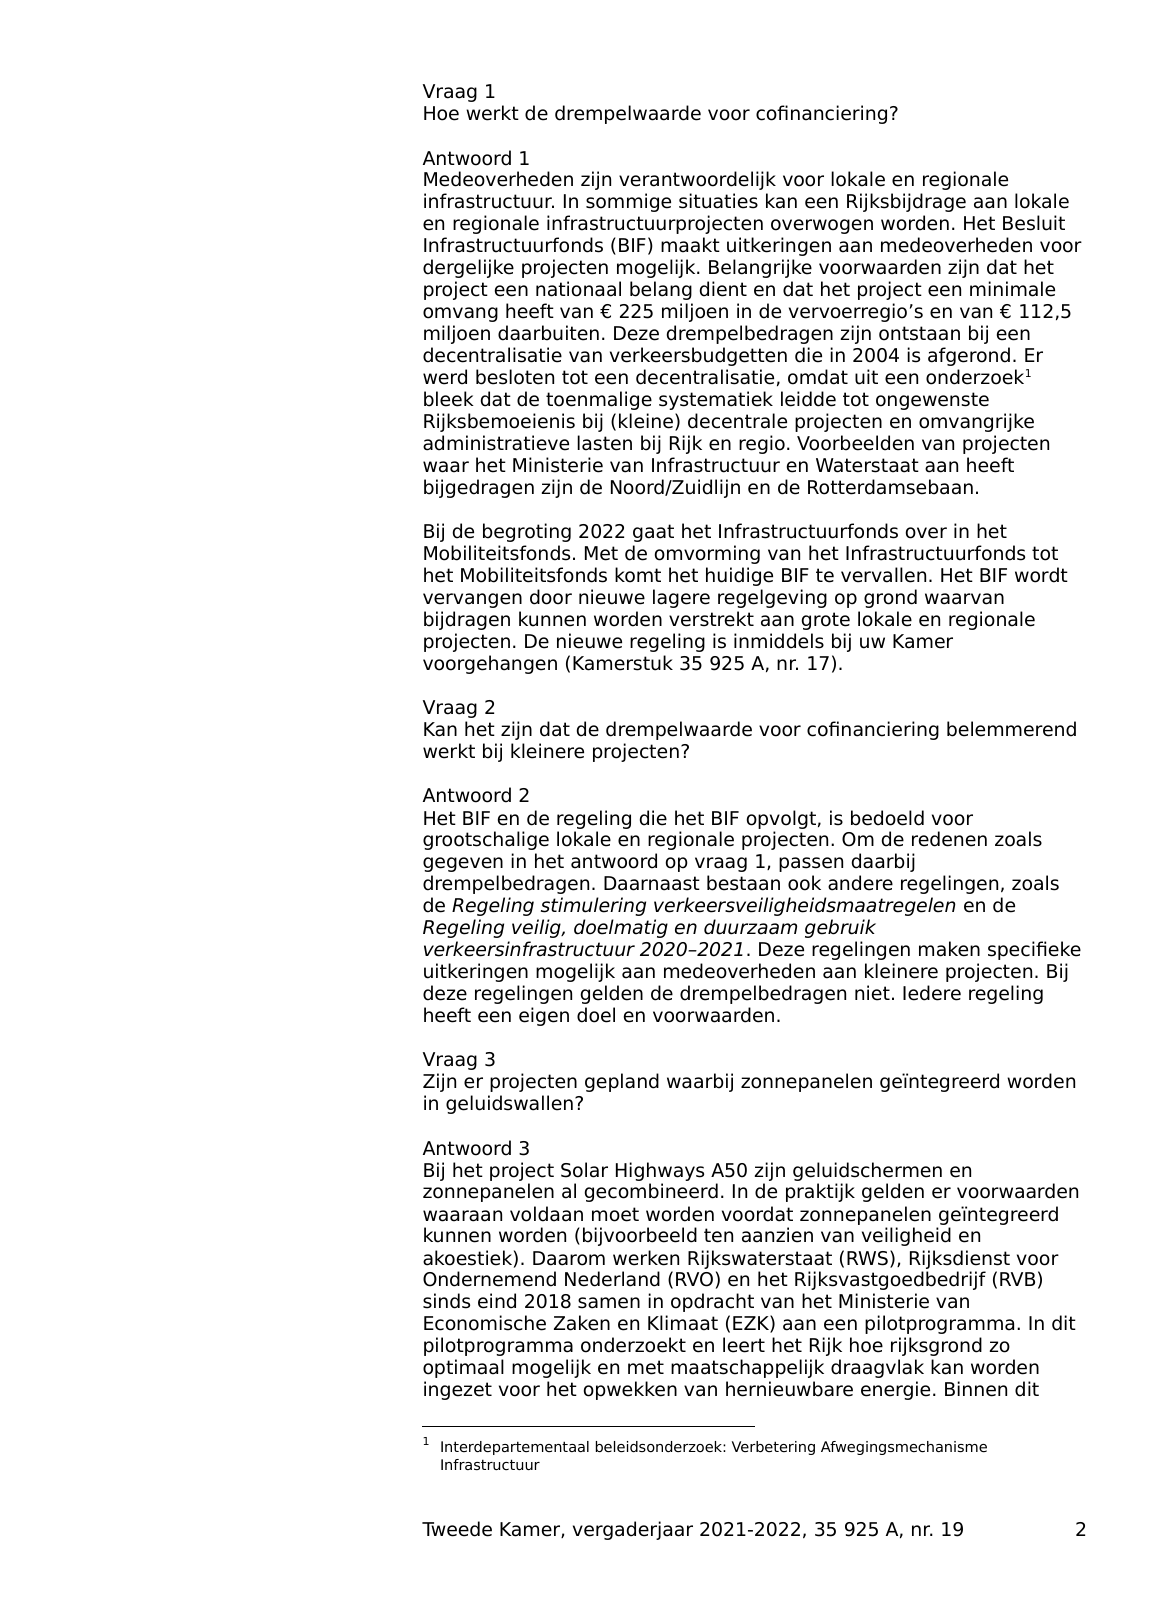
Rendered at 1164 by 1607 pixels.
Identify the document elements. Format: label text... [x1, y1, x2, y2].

text Antwoord 1 [422, 147, 1087, 169]
text Bij de begroting 2022 gaat het Infrastructuurfonds over in het Mobiliteitsfonds. Met de omvorming van het Infrastructuurfonds tot het Mobiliteitsfonds komt het huidige BIF te vervallen. Het BIF wordt vervangen door nieuwe lagere regelgeving op grond waarvan bijdragen kunnen worden verstrekt aan grote lokale en regionale projecten. De nieuwe regeling is inmiddels bij uw Kamer voorgehangen (Kamerstuk 35 925 A, nr. 17). [422, 521, 1087, 675]
text Medeoverheden zijn verantwoordelijk voor lokale en regionale infrastructuur. In sommige situaties kan een Rijksbijdrage aan lokale en regionale infrastructuurprojecten overwogen worden. Het Besluit Infrastructuurfonds (BIF) maakt uitkeringen aan medeoverheden voor dergelijke projecten mogelijk. Belangrijke voorwaarden zijn dat het project een nationaal belang dient en dat het project een minimale omvang heeft van € 225 miljoen in de vervoerregio’s en van € 112,5 miljoen daarbuiten. Deze drempelbedragen zijn ontstaan bij een decentralisatie van verkeersbudgetten die in 2004 is afgerond. Er werd besloten tot een decentralisatie, omdat uit een onderzoek bleek dat de toenmalige systematiek leidde tot ongewenste Rijksbemoeienis bij (kleine) decentrale projecten en omvangrijke administratieve lasten bij Rijk en regio. Voorbeelden van projecten waar het Ministerie van Infrastructuur en Waterstaat aan heeft bijgedragen zijn de Noord/Zuidlijn en de Rotterdamsebaan. [422, 169, 1087, 499]
text Het BIF en de regeling die het BIF opvolgt, is bedoeld voor grootschalige lokale en regionale projecten. Om de redenen zoals gegeven in het antwoord op vraag 1, passen daarbij drempelbedragen. Daarnaast bestaan ook andere regelingen, zoals de Regeling stimulering verkeersveiligheidsmaatregelen en de Regeling veilig, doelmatig en duurzaam gebruik verkeersinfrastructuur 2020–2021. Deze regelingen maken specifieke uitkeringen mogelijk aan medeoverheden aan kleinere projecten. Bij deze regelingen gelden de drempelbedragen niet. Iedere regeling heeft een eigen doel en voorwaarden. [422, 807, 1087, 1027]
text Kan het zijn dat de drempelwaarde voor cofinanciering belemmerend werkt bij kleinere projecten? [422, 719, 1087, 763]
text Interdepartementaal beleidsonderzoek: Verbetering Afwegingsmechanisme Infrastructuur [422, 1435, 1087, 1474]
text Bij het project Solar Highways A50 zijn geluidschermen en zonnepanelen al gecombineerd. In de praktijk gelden er voorwaarden waaraan voldaan moet worden voordat zonnepanelen geïntegreerd kunnen worden (bijvoorbeeld ten aanzien van veiligheid en akoestiek). Daarom werken Rijkswaterstaat (RWS), Rijksdienst voor Ondernemend Nederland (RVO) en het Rijksvastgoedbedrijf (RVB) sinds eind 2018 samen in opdracht van het Ministerie van Economische Zaken en Klimaat (EZK) aan een pilotprogramma. In dit pilotprogramma onderzoekt en leert het Rijk hoe rijksgrond zo optimaal mogelijk en met maatschappelijk draagvlak kan worden ingezet voor het opwekken van hernieuwbare energie. Binnen dit [422, 1159, 1087, 1401]
text Antwoord 3 [422, 1137, 1087, 1159]
text Vraag 1 [422, 81, 1087, 103]
text Vraag 2 [422, 697, 1087, 719]
text Vraag 3 [422, 1049, 1087, 1071]
text Antwoord 2 [422, 785, 1087, 807]
text Hoe werkt de drempelwaarde voor cofinanciering? [422, 103, 1087, 125]
text Zijn er projecten gepland waarbij zonnepanelen geïntegreerd worden in geluidswallen? [422, 1071, 1087, 1115]
